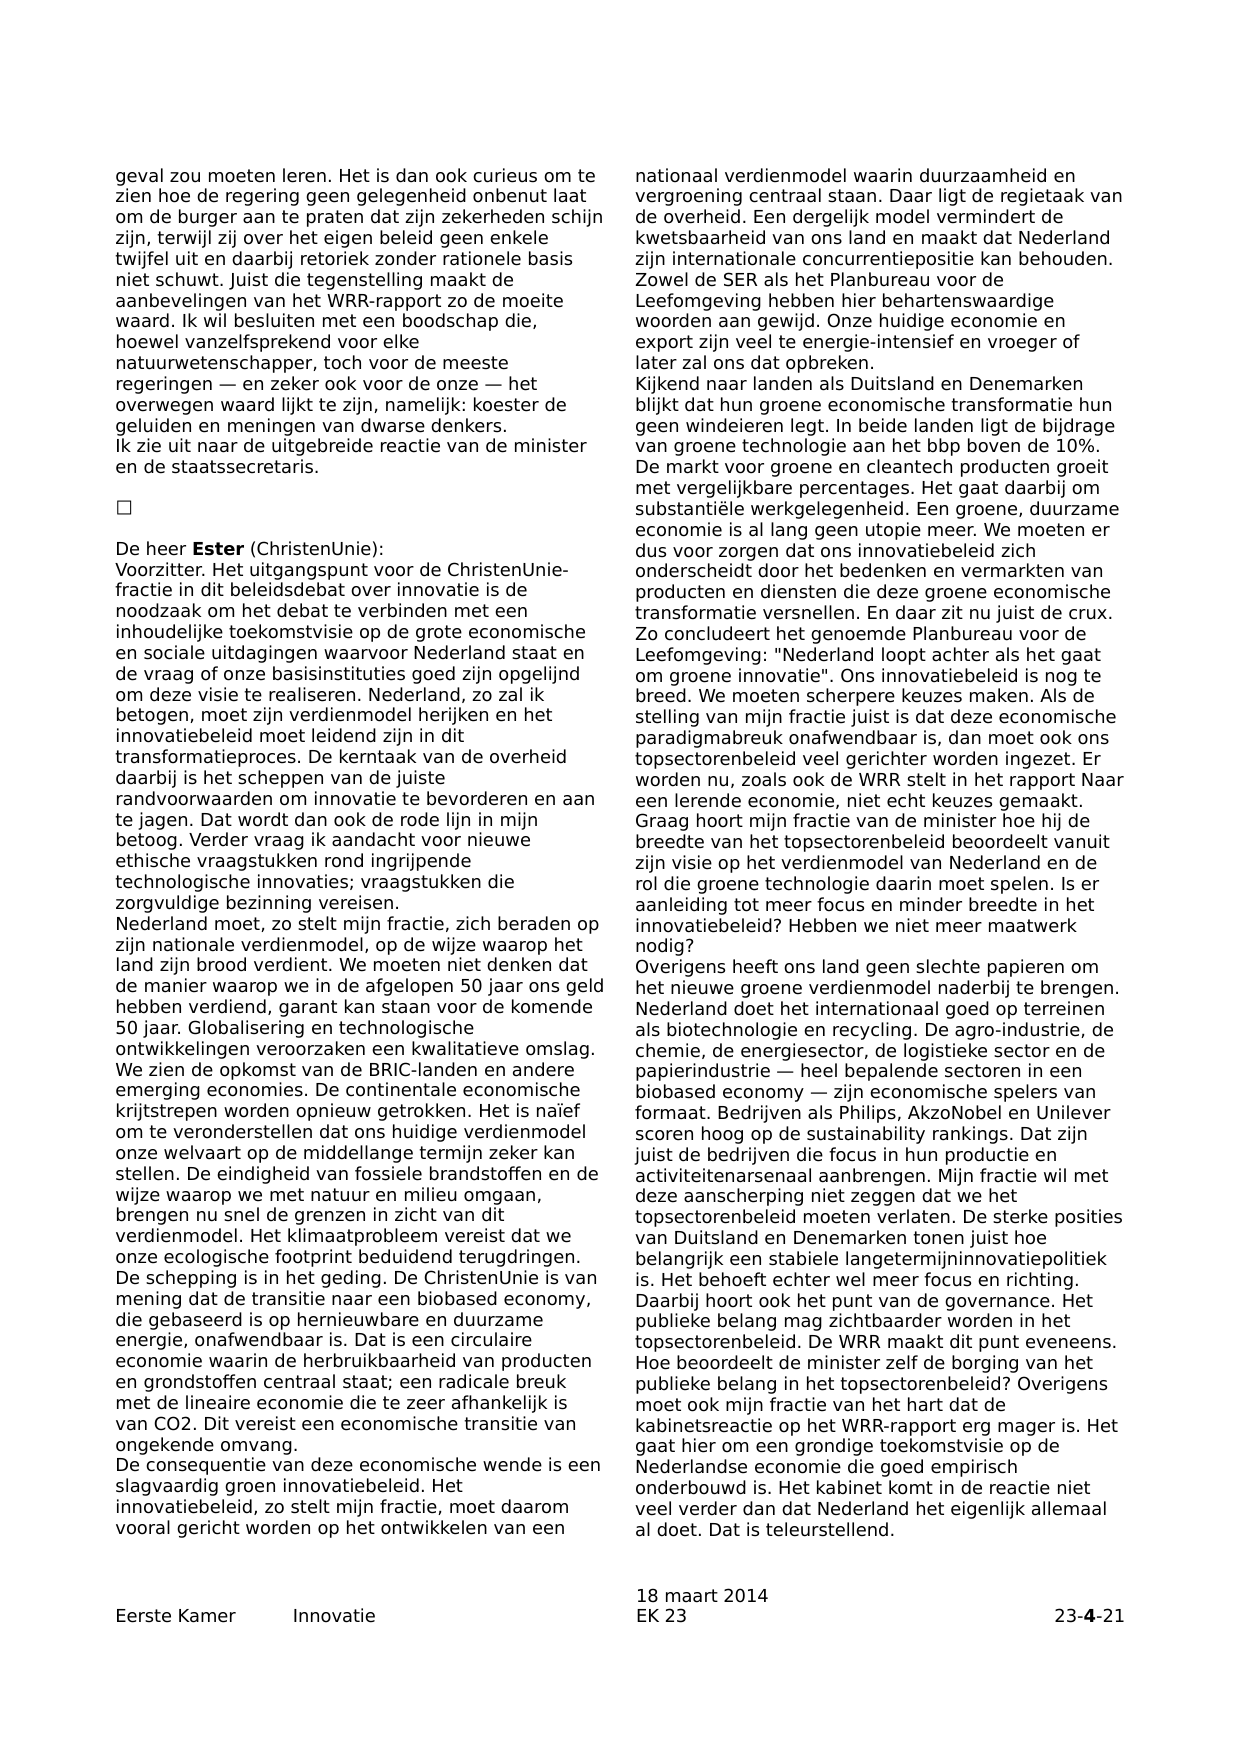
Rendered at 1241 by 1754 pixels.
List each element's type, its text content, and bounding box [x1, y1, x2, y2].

text ⬜ [115, 498, 605, 518]
text Voorzitter. Het uitgangspunt voor de ChristenUnie-fractie in dit beleidsdebat over innovatie is de noodzaak om het debat te verbinden met een inhoudelijke toekomstvisie op de grote economische en sociale uitdagingen waarvoor Nederland staat en de vraag of onze basisinstituties goed zijn opgelijnd om deze visie te realiseren. Nederland, zo zal ik betogen, moet zijn verdienmodel herijken en het innovatiebeleid moet leidend zijn in dit transformatieproces. De kerntaak van de overheid daarbij is het scheppen van de juiste randvoorwaarden om innovatie te bevorderen en aan te jagen. Dat wordt dan ook de rode lijn in mijn betoog. Verder vraag ik aandacht voor nieuwe ethische vraagstukken rond ingrijpende technologische innovaties; vraagstukken die zorgvuldige bezinning vereisen. [115, 559, 605, 913]
text Kijkend naar landen als Duitsland en Denemarken blijkt dat hun groene economische transformatie hun geen windeieren legt. In beide landen ligt de bijdrage van groene technologie aan het bbp boven de 10%. De markt voor groene en cleantech producten groeit met vergelijkbare percentages. Het gaat daarbij om substantiële werkgelegenheid. Een groene, duurzame economie is al lang geen utopie meer. We moeten er dus voor zorgen dat ons innovatiebeleid zich onderscheidt door het bedenken en vermarkten van producten en diensten die deze groene economische transformatie versnellen. En daar zit nu juist de crux. [635, 374, 1125, 624]
text De heer Ester (ChristenUnie): [115, 538, 605, 559]
text Nederland moet, zo stelt mijn fractie, zich beraden op zijn nationale verdienmodel, op de wijze waarop het land zijn brood verdient. We moeten niet denken dat de manier waarop we in de afgelopen 50 jaar ons geld hebben verdiend, garant kan staan voor de komende 50 jaar. Globalisering en technologische ontwikkelingen veroorzaken een kwalitatieve omslag. We zien de opkomst van de BRIC-landen en andere emerging economies. De continentale economische krijtstrepen worden opnieuw getrokken. Het is naïef om te veronderstellen dat ons huidige verdienmodel onze welvaart op de middellange termijn zeker kan stellen. De eindigheid van fossiele brandstoffen en de wijze waarop we met natuur en milieu omgaan, brengen nu snel de grenzen in zicht van dit verdienmodel. Het klimaatprobleem vereist dat we onze ecologische footprint beduidend terugdringen. De schepping is in het geding. De ChristenUnie is van mening dat de transitie naar een biobased economy, die gebaseerd is op hernieuwbare en duurzame energie, onafwendbaar is. Dat is een circulaire economie waarin de herbruikbaarheid van producten en grondstoffen centraal staat; een radicale breuk met de lineaire economie die te zeer afhankelijk is van CO2. Dit vereist een economische transitie van ongekende omvang. [115, 913, 605, 1455]
text nationaal verdienmodel waarin duurzaamheid en vergroening centraal staan. Daar ligt de regietaak van de overheid. Een dergelijk model vermindert de kwetsbaarheid van ons land en maakt dat Nederland zijn internationale concurrentiepositie kan behouden. Zowel de SER als het Planbureau voor de Leefomgeving hebben hier behartenswaardige woorden aan gewijd. Onze huidige economie en export zijn veel te energie-intensief en vroeger of later zal ons dat opbreken. [635, 165, 1125, 374]
text Zo concludeert het genoemde Planbureau voor de Leefomgeving: "Nederland loopt achter als het gaat om groene innovatie". Ons innovatiebeleid is nog te breed. We moeten scherpere keuzes maken. Als de stelling van mijn fractie juist is dat deze economische paradigmabreuk onafwendbaar is, dan moet ook ons topsectorenbeleid veel gerichter worden ingezet. Er worden nu, zoals ook de WRR stelt in het rapport Naar een lerende economie, niet echt keuzes gemaakt. Graag hoort mijn fractie van de minister hoe hij de breedte van het topsectorenbeleid beoordeelt vanuit zijn visie op het verdienmodel van Nederland en de rol die groene technologie daarin moet spelen. Is er aanleiding tot meer focus en minder breedte in het innovatiebeleid? Hebben we niet meer maatwerk nodig? [635, 624, 1125, 957]
text geval zou moeten leren. Het is dan ook curieus om te zien hoe de regering geen gelegenheid onbenut laat om de burger aan te praten dat zijn zekerheden schijn zijn, terwijl zij over het eigen beleid geen enkele twijfel uit en daarbij retoriek zonder rationele basis niet schuwt. Juist die tegenstelling maakt de aanbevelingen van het WRR-rapport zo de moeite waard. Ik wil besluiten met een boodschap die, hoewel vanzelfsprekend voor elke natuurwetenschapper, toch voor de meeste regeringen — en zeker ook voor de onze — het overwegen waard lijkt te zijn, namelijk: koester de geluiden en meningen van dwarse denkers. [115, 165, 605, 436]
text Daarbij hoort ook het punt van de governance. Het publieke belang mag zichtbaarder worden in het topsectorenbeleid. De WRR maakt dit punt eveneens. Hoe beoordeelt de minister zelf de borging van het publieke belang in het topsectorenbeleid? Overigens moet ook mijn fractie van het hart dat de kabinetsreactie op het WRR-rapport erg mager is. Het gaat hier om een grondige toekomstvisie op de Nederlandse economie die goed empirisch onderbouwd is. Het kabinet komt in de reactie niet veel verder dan dat Nederland het eigenlijk allemaal al doet. Dat is teleurstellend. [635, 1290, 1125, 1540]
text Overigens heeft ons land geen slechte papieren om het nieuwe groene verdienmodel naderbij te brengen. Nederland doet het internationaal goed op terreinen als biotechnologie en recycling. De agro-industrie, de chemie, de energiesector, de logistieke sector en de papierindustrie — heel bepalende sectoren in een biobased economy — zijn economische spelers van formaat. Bedrijven als Philips, AkzoNobel en Unilever scoren hoog op de sustainability rankings. Dat zijn juist de bedrijven die focus in hun productie en activiteitenarsenaal aanbrengen. Mijn fractie wil met deze aanscherping niet zeggen dat we het topsectorenbeleid moeten verlaten. De sterke posities van Duitsland en Denemarken tonen juist hoe belangrijk een stabiele langetermijninnovatiepolitiek is. Het behoeft echter wel meer focus en richting. [635, 957, 1125, 1290]
text Ik zie uit naar de uitgebreide reactie van de minister en de staatssecretaris. [115, 436, 605, 478]
text De consequentie van deze economische wende is een slagvaardig groen innovatiebeleid. Het innovatiebeleid, zo stelt mijn fractie, moet daarom vooral gericht worden op het ontwikkelen van een [115, 1455, 605, 1538]
